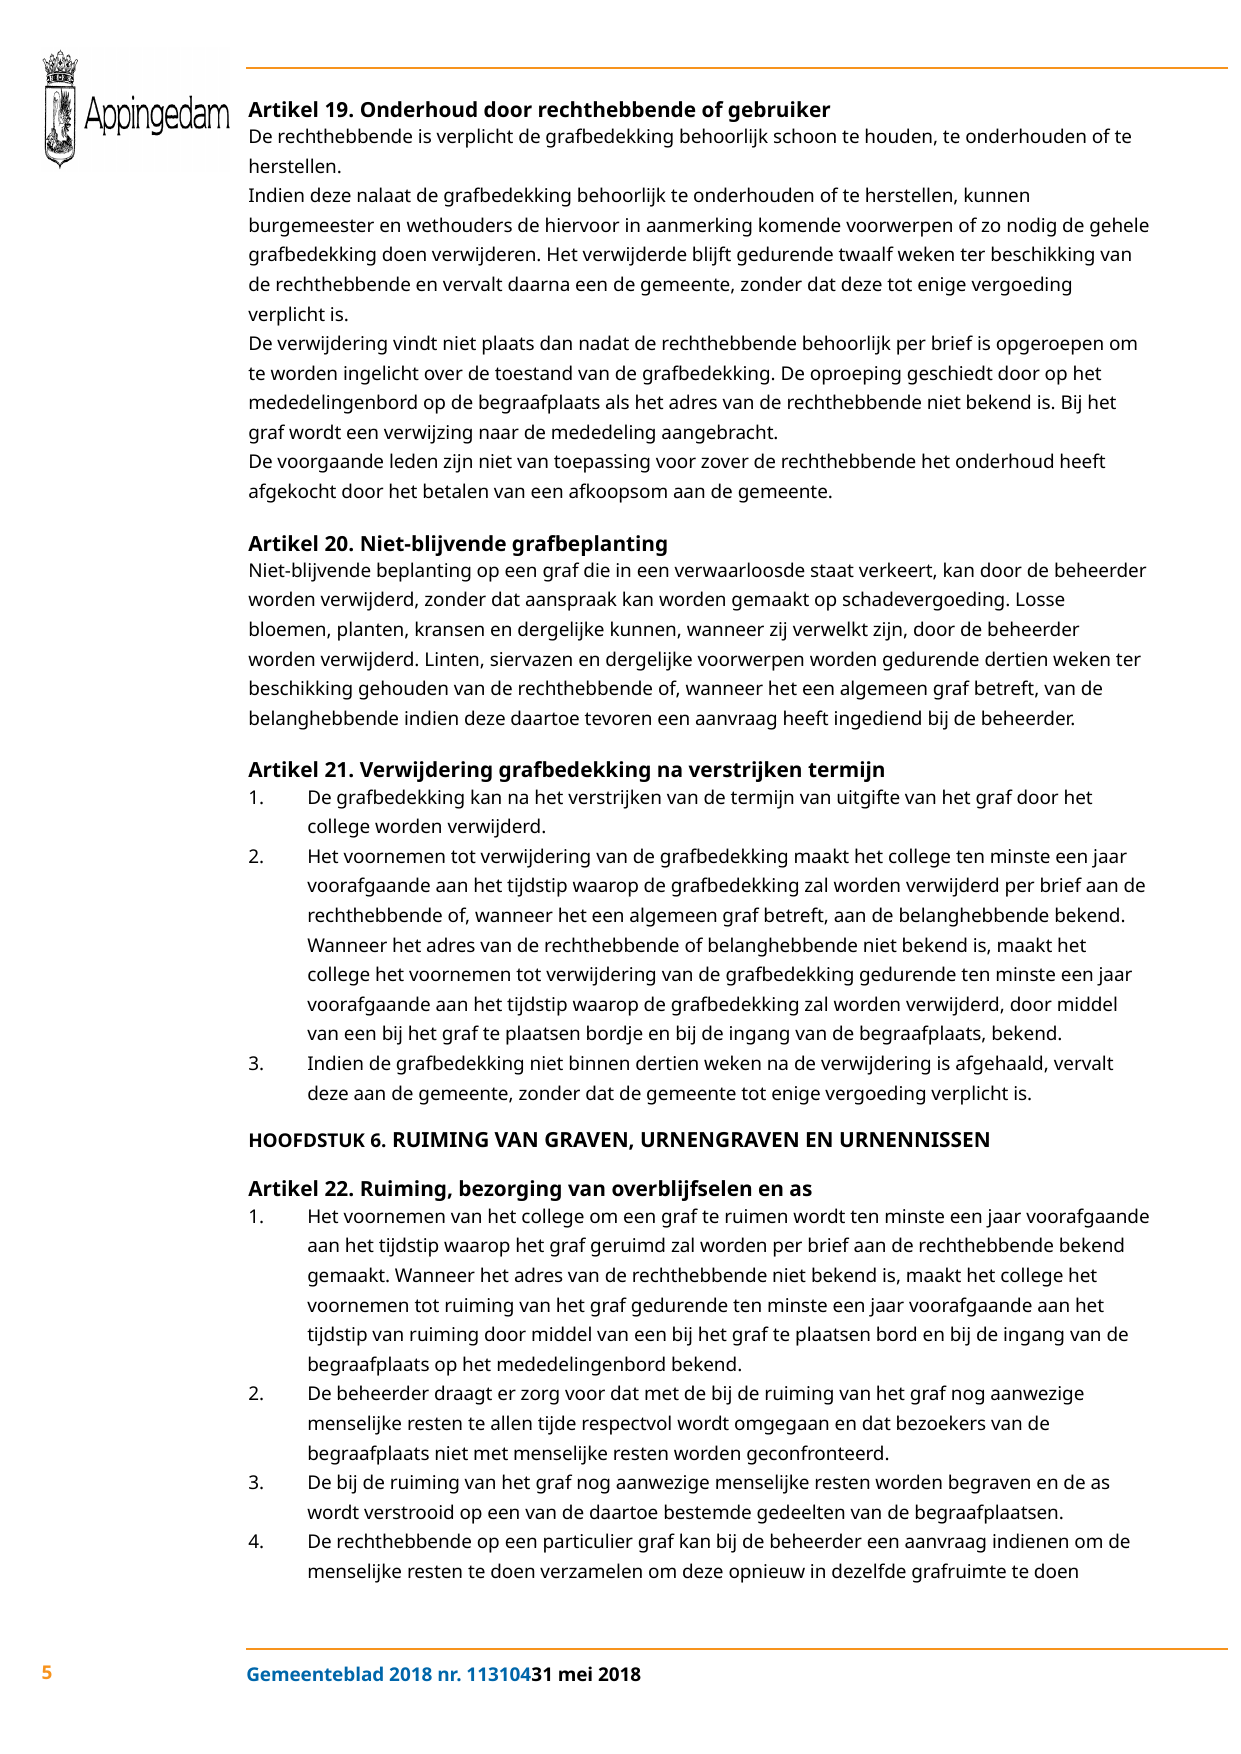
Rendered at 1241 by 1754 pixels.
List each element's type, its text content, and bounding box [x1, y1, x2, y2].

text Artikel 20. Niet-blijvende grafbeplanting [248, 529, 1152, 557]
text Niet-blijvende beplanting op een graf die in een verwaarloosde staat verkeert, kan door de beheerder worden verwijderd, zonder dat aanspraak kan worden gemaakt op schadevergoeding. Losse bloemen, planten, kransen en dergelijke kunnen, wanneer zij verwelkt zijn, door de beheerder worden verwijderd. Linten, siervazen en dergelijke voorwerpen worden gedurende dertien weken ter beschikking gehouden van de rechthebbende of, wanneer het een algemeen graf betreft, van de belanghebbende indien deze daartoe tevoren een aanvraag heeft ingediend bij de beheerder. [248, 557, 1152, 731]
list De grafbedekking kan na het verstrijken van de termijn van uitgifte van het graf door het college worden verwijderd. [248, 784, 1152, 839]
list Het voornemen van het college om een graf te ruimen wordt ten minste een jaar voorafgaande aan het tijdstip waarop het graf geruimd zal worden per brief aan de rechthebbende bekend gemaakt. Wanneer het adres van de rechthebbende niet bekend is, maakt het college het voornemen tot ruiming van het graf gedurende ten minste een jaar voorafgaande aan het tijdstip van ruiming door middel van een bij het graf te plaatsen bord en bij de ingang van de begraafplaats op het mededelingenbord bekend. [248, 1203, 1152, 1377]
text Artikel 21. Verwijdering grafbedekking na verstrijken termijn [248, 755, 1152, 784]
list De bij de ruiming van het graf nog aanwezige menselijke resten worden begraven en de as wordt verstrooid op een van de daartoe bestemde gedeelten van de begraafplaatsen. [248, 1469, 1152, 1524]
text De rechthebbende is verplicht de grafbedekking behoorlijk schoon te houden, te onderhouden of te herstellen. [248, 123, 1152, 178]
text HOOFDSTUK 6. RUIMING VAN GRAVEN, URNENGRAVEN EN URNENNISSEN [248, 1125, 1152, 1154]
text Artikel 19. Onderhoud door rechthebbende of gebruiker [248, 95, 1152, 123]
list De beheerder draagt er zorg voor dat met de bij de ruiming van het graf nog aanwezige menselijke resten te allen tijde respectvol wordt omgegaan en dat bezoekers van de begraafplaats niet met menselijke resten worden geconfronteerd. [248, 1381, 1152, 1465]
picture [41, 47, 231, 172]
list Indien de grafbedekking niet binnen dertien weken na de verwijdering is afgehaald, vervalt deze aan de gemeente, zonder dat de gemeente tot enige vergoeding verplicht is. [248, 1050, 1152, 1105]
text De verwijdering vindt niet plaats dan nadat de rechthebbende behoorlijk per brief is opgeroepen om te worden ingelicht over de toestand van de grafbedekking. De oproeping geschiedt door op het mededelingenbord op de begraafplaats als het adres van de rechthebbende niet bekend is. Bij het graf wordt een verwijzing naar de mededeling aangebracht. [248, 330, 1152, 445]
text Artikel 22. Ruiming, bezorging van overblijfselen en as [248, 1174, 1152, 1203]
text Indien deze nalaat de grafbedekking behoorlijk te onderhouden of te herstellen, kunnen burgemeester en wethouders de hiervoor in aanmerking komende voorwerpen of zo nodig de gehele grafbedekking doen verwijderen. Het verwijderde blijft gedurende twaalf weken ter beschikking van de rechthebbende en vervalt daarna een de gemeente, zonder dat deze tot enige vergoeding verplicht is. [248, 182, 1152, 326]
list De rechthebbende op een particulier graf kan bij de beheerder een aanvraag indienen om de menselijke resten te doen verzamelen om deze opnieuw in dezelfde grafruimte te doen [248, 1528, 1152, 1584]
text De voorgaande leden zijn niet van toepassing voor zover de rechthebbende het onderhoud heeft afgekocht door het betalen van een afkoopsom aan de gemeente. [248, 449, 1152, 504]
list Het voornemen tot verwijdering van de grafbedekking maakt het college ten minste een jaar voorafgaande aan het tijdstip waarop de grafbedekking zal worden verwijderd per brief aan de rechthebbende of, wanneer het een algemeen graf betreft, aan de belanghebbende bekend. Wanneer het adres van de rechthebbende of belanghebbende niet bekend is, maakt het college het voornemen tot verwijdering van de grafbedekking gedurende ten minste een jaar voorafgaande aan het tijdstip waarop de grafbedekking zal worden verwijderd, door middel van een bij het graf te plaatsen bordje en bij de ingang van de begraafplaats, bekend. [248, 843, 1152, 1046]
